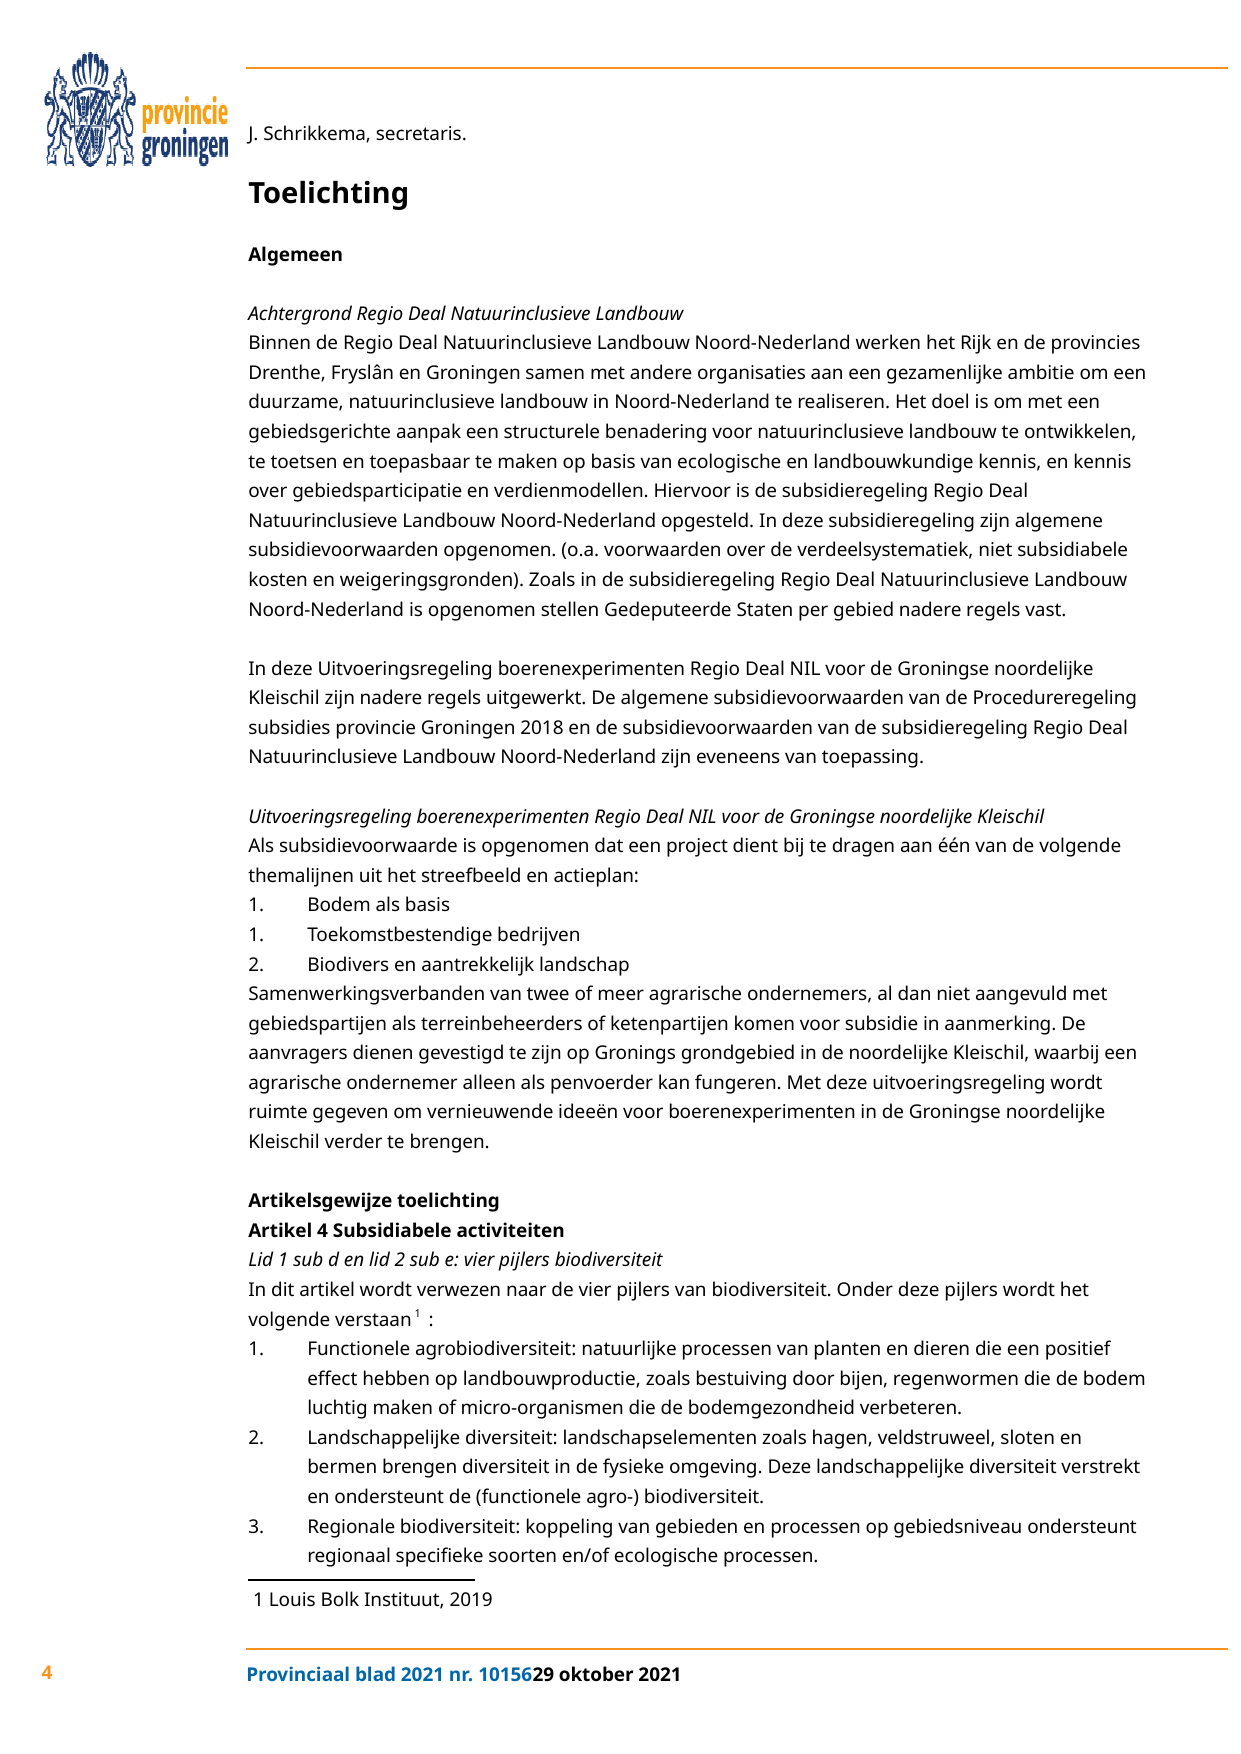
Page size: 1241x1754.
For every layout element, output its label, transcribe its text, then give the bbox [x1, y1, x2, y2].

list Landschappelijke diversiteit: landschapselementen zoals hagen, veldstruweel, sloten en bermen brengen diversiteit in de fysieke omgeving. Deze landschappelijke diversiteit verstrekt en ondersteunt de (functionele agro-) biodiversiteit. [248, 1424, 1152, 1509]
text In deze Uitvoeringsregeling boerenexperimenten Regio Deal NIL voor de Groningse noordelijke Kleischil zijn nadere regels uitgewerkt. De algemene subsidievoorwaarden van de Procedureregeling subsidies provincie Groningen 2018 en de subsidievoorwaarden van de subsidieregeling Regio Deal Natuurinclusieve Landbouw Noord-Nederland zijn eveneens van toepassing. [248, 655, 1152, 769]
text Algemeen [248, 241, 1152, 267]
text Achtergrond Regio Deal Natuurinclusieve Landbouw [248, 300, 1152, 326]
text Uitvoeringsregeling boerenexperimenten Regio Deal NIL voor de Groningse noordelijke Kleischil [248, 803, 1152, 829]
text Louis Bolk Instituut, 2019 [248, 1586, 1152, 1612]
text J. Schrikkema, secretaris. [248, 121, 1152, 146]
text Als subsidievoorwaarde is opgenomen dat een project dient bij te dragen aan één van de volgende themalijnen uit het streefbeeld en actieplan: [248, 832, 1152, 888]
text Samenwerkingsverbanden van twee of meer agrarische ondernemers, al dan niet aangevuld met gebiedspartijen als terreinbeheerders of ketenpartijen komen voor subsidie in aanmerking. De aanvragers dienen gevestigd te zijn op Gronings grondgebied in de noordelijke Kleischil, waarbij een agrarische ondernemer alleen als penvoerder kan fungeren. Met deze uitvoeringsregeling wordt ruimte gegeven om vernieuwende ideeën voor boerenexperimenten in de Groningse noordelijke Kleischil verder te brengen. [248, 980, 1152, 1154]
text Toelichting [248, 172, 1152, 212]
list Biodivers en aantrekkelijk landschap [248, 951, 1152, 977]
list Bodem als basis [248, 892, 1152, 917]
list Regionale biodiversiteit: koppeling van gebieden en processen op gebiedsniveau ondersteunt regionaal specifieke soorten en/of ecologische processen. [248, 1513, 1152, 1568]
text Lid 1 sub d en lid 2 sub e: vier pijlers biodiversiteit [248, 1247, 1152, 1272]
picture [41, 47, 231, 172]
text Binnen de Regio Deal Natuurinclusieve Landbouw Noord-Nederland werken het Rijk en de provincies Drenthe, Fryslân en Groningen samen met andere organisaties aan een gezamenlijke ambitie om een duurzame, natuurinclusieve landbouw in Noord-Nederland te realiseren. Het doel is om met een gebiedsgerichte aanpak een structurele benadering voor natuurinclusieve landbouw te ontwikkelen, te toetsen en toepasbaar te maken op basis van ecologische en landbouwkundige kennis, en kennis over gebiedsparticipatie en verdienmodellen. Hiervoor is de subsidieregeling Regio Deal Natuurinclusieve Landbouw Noord-Nederland opgesteld. In deze subsidieregeling zijn algemene subsidievoorwaarden opgenomen. (o.a. voorwaarden over de verdeelsystematiek, niet subsidiabele kosten en weigeringsgronden). Zoals in de subsidieregeling Regio Deal Natuurinclusieve Landbouw Noord-Nederland is opgenomen stellen Gedeputeerde Staten per gebied nadere regels vast. [248, 329, 1152, 622]
list Toekomstbestendige bedrijven [248, 921, 1152, 947]
list Functionele agrobiodiversiteit: natuurlijke processen van planten en dieren die een positief effect hebben op landbouwproductie, zoals bestuiving door bijen, regenwormen die de bodem luchtig maken of micro-organismen die de bodemgezondheid verbeteren. [248, 1335, 1152, 1420]
text In dit artikel wordt verwezen naar de vier pijlers van biodiversiteit. Onder deze pijlers wordt het volgende verstaan : [248, 1276, 1152, 1332]
text Artikelsgewijze toelichting [248, 1187, 1152, 1213]
text Artikel 4 Subsidiabele activiteiten [248, 1217, 1152, 1243]
